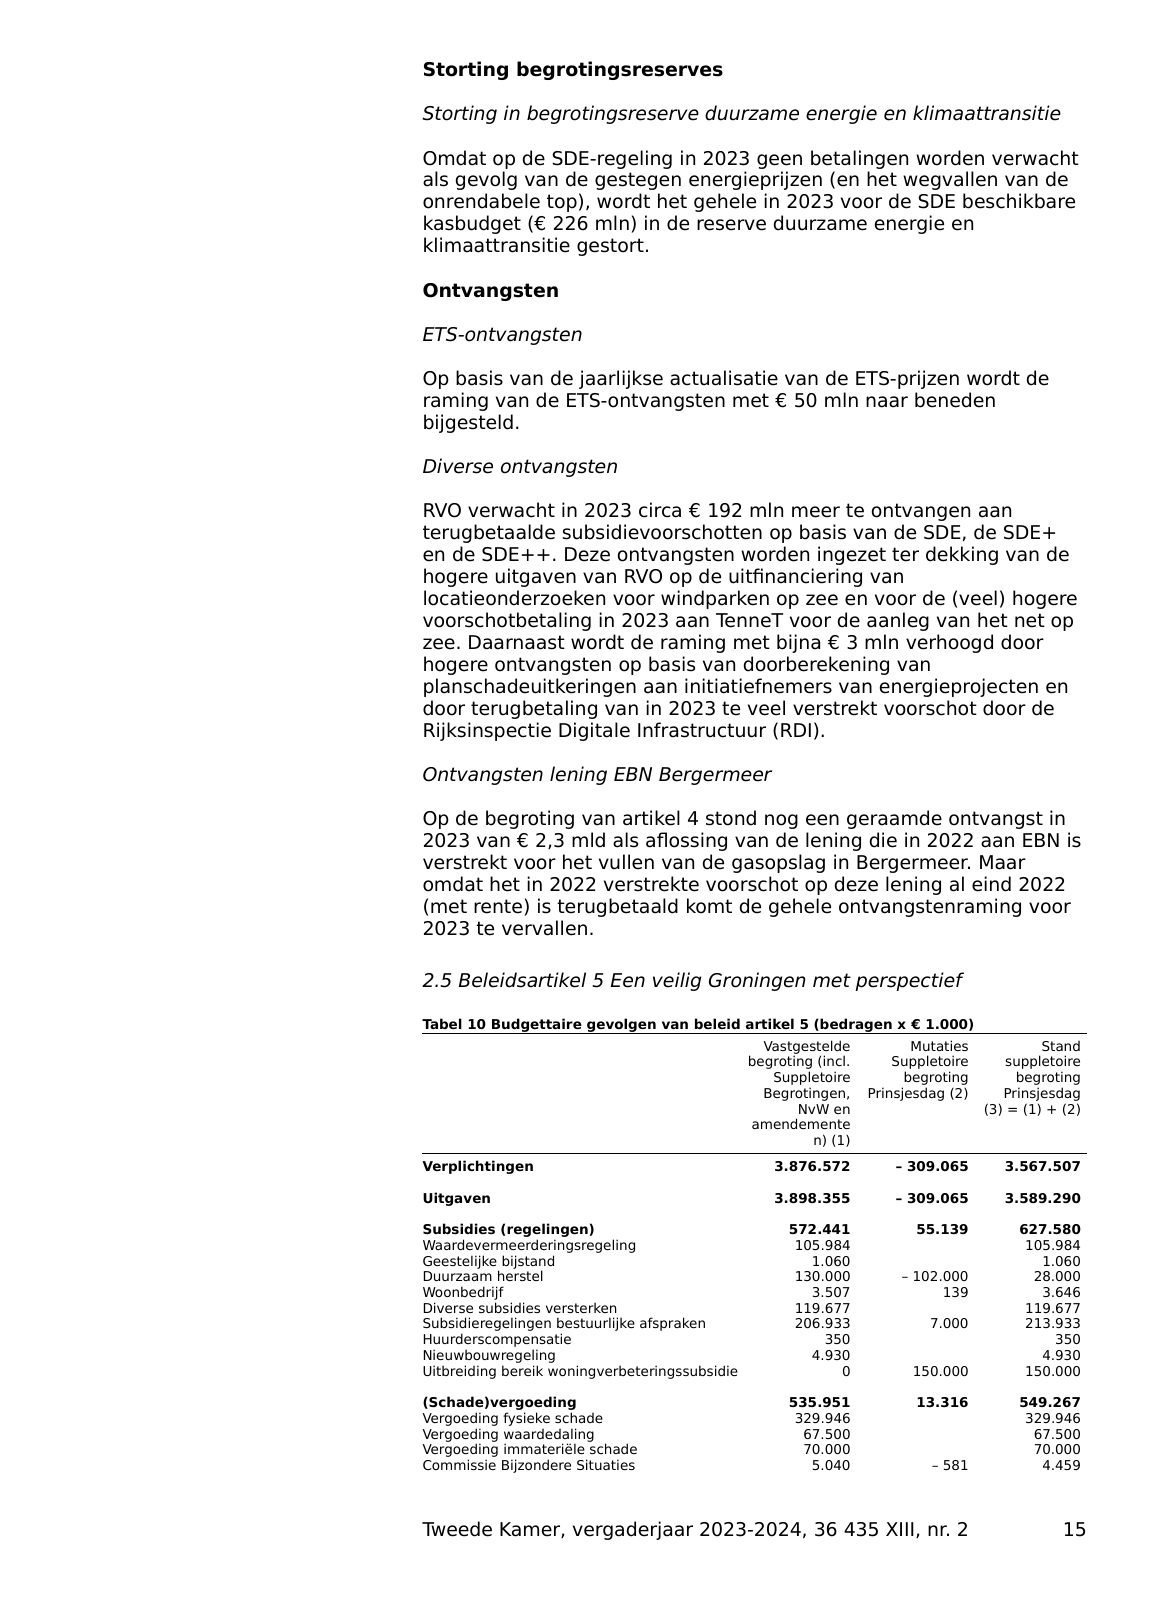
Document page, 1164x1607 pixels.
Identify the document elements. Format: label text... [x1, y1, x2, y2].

table_cell 139 [856, 1285, 974, 1301]
table_cell 3.567.507 [974, 1154, 1087, 1175]
table_cell [856, 1411, 974, 1426]
table_cell Uitbreiding bereik woningverbeteringssubsidie [422, 1364, 738, 1379]
table_cell 105.984 [974, 1238, 1087, 1253]
table_cell 13.316 [856, 1395, 974, 1411]
table_cell 213.933 [974, 1316, 1087, 1332]
table_header Tabel 10 Budgettaire gevolgen van beleid artikel 5 (bedragen x € 1.000) [422, 1017, 1087, 1033]
table_cell [856, 1379, 974, 1395]
table_cell 150.000 [974, 1364, 1087, 1379]
table_cell 206.933 [738, 1316, 856, 1332]
table_cell Woonbedrijf [422, 1285, 738, 1301]
subtitle Diverse ontvangsten [422, 456, 1087, 478]
table_cell Vergoeding immateriële schade [422, 1442, 738, 1458]
table_cell [422, 1175, 738, 1191]
text RVO verwacht in 2023 circa € 192 mln meer te ontvangen aan terugbetaalde subsidievoorschotten op basis van de SDE, de SDE+ en de SDE++. Deze ontvangsten worden ingezet ter dekking van de hogere uitgaven van RVO op de uitfinanciering van locatieonderzoeken voor windparken op zee en voor de (veel) hogere voorschotbetaling in 2023 aan TenneT voor de aanleg van het net op zee. Daarnaast wordt de raming met bijna € 3 mln verhoogd door hogere ontvangsten op basis van doorberekening van planschadeuitkeringen aan initiatiefnemers van energieprojecten en door terugbetaling van in 2023 te veel verstrekt voorschot door de Rijksinspectie Digitale Infrastructuur (RDI). [422, 500, 1087, 742]
subtitle 2.5 Beleidsartikel 5 Een veilig Groningen met perspectief [422, 970, 1087, 992]
table_cell [422, 1034, 738, 1153]
table_cell 3.646 [974, 1285, 1087, 1301]
table_cell 4.930 [974, 1348, 1087, 1363]
table_cell [974, 1175, 1087, 1191]
table_cell Vastgestelde begroting (incl. Suppletoire Begrotingen, NvW en amendementen) (1) [738, 1034, 856, 1153]
table_cell [856, 1442, 974, 1458]
table_cell Stand suppletoire begroting Prinsjesdag (3) = (1) + (2) [974, 1034, 1087, 1153]
table_cell Waardevermeerderingsregeling [422, 1238, 738, 1253]
table_cell 130.000 [738, 1269, 856, 1285]
table_cell 1.060 [974, 1254, 1087, 1269]
table_cell 119.677 [974, 1301, 1087, 1316]
table_cell 0 [738, 1364, 856, 1379]
table_cell – 309.065 [856, 1191, 974, 1206]
table_cell [856, 1426, 974, 1442]
table_cell [738, 1175, 856, 1191]
table_cell (Schade)vergoeding [422, 1395, 738, 1411]
table_cell 105.984 [738, 1238, 856, 1253]
table_cell 3.898.355 [738, 1191, 856, 1206]
text Omdat op de SDE-regeling in 2023 geen betalingen worden verwacht als gevolg van de gestegen energieprijzen (en het wegvallen van de onrendabele top), wordt het gehele in 2023 voor de SDE beschikbare kasbudget (€ 226 mln) in de reserve duurzame energie en klimaattransitie gestort. [422, 147, 1087, 257]
table_cell Huurderscompensatie [422, 1332, 738, 1348]
table_cell 1.060 [738, 1254, 856, 1269]
table_cell [738, 1379, 856, 1395]
table_cell [422, 1379, 738, 1395]
table_cell 7.000 [856, 1316, 974, 1332]
table_cell – 102.000 [856, 1269, 974, 1285]
table_cell – 309.065 [856, 1154, 974, 1175]
table_cell [738, 1206, 856, 1222]
table_cell Duurzaam herstel [422, 1269, 738, 1285]
table_cell 67.500 [738, 1426, 856, 1442]
table_cell [856, 1332, 974, 1348]
table_cell 67.500 [974, 1426, 1087, 1442]
table_cell Nieuwbouwregeling [422, 1348, 738, 1363]
table_cell Mutaties Suppletoire begroting Prinsjesdag (2) [856, 1034, 974, 1153]
table_cell 28.000 [974, 1269, 1087, 1285]
table_cell 350 [974, 1332, 1087, 1348]
table_cell Geestelijke bijstand [422, 1254, 738, 1269]
table_cell [856, 1175, 974, 1191]
table_cell 5.040 [738, 1458, 856, 1474]
table_cell 4.930 [738, 1348, 856, 1363]
table_cell Vergoeding waardedaling [422, 1426, 738, 1442]
table_cell Commissie Bijzondere Situaties [422, 1458, 738, 1474]
table_cell 535.951 [738, 1395, 856, 1411]
table_cell Verplichtingen [422, 1154, 738, 1175]
table_cell – 581 [856, 1458, 974, 1474]
table_cell 3.876.572 [738, 1154, 856, 1175]
text Op de begroting van artikel 4 stond nog een geraamde ontvangst in 2023 van € 2,3 mld als aflossing van de lening die in 2022 aan EBN is verstrekt voor het vullen van de gasopslag in Bergermeer. Maar omdat het in 2022 verstrekte voorschot op deze lening al eind 2022 (met rente) is terugbetaald komt de gehele ontvangstenraming voor 2023 te vervallen. [422, 808, 1087, 940]
table_cell 3.507 [738, 1285, 856, 1301]
table_cell [856, 1206, 974, 1222]
table_cell 150.000 [856, 1364, 974, 1379]
table_cell 549.267 [974, 1395, 1087, 1411]
table_cell 627.580 [974, 1222, 1087, 1238]
table_cell [856, 1254, 974, 1269]
table_cell Subsidies (regelingen) [422, 1222, 738, 1238]
subtitle Storting in begrotingsreserve duurzame energie en klimaattransitie [422, 103, 1087, 125]
subtitle Storting begrotingsreserves [422, 59, 1087, 81]
subtitle Ontvangsten [422, 279, 1087, 301]
table_cell [856, 1301, 974, 1316]
table_cell 329.946 [974, 1411, 1087, 1426]
table_cell [856, 1348, 974, 1363]
table_cell 350 [738, 1332, 856, 1348]
table_cell 70.000 [738, 1442, 856, 1458]
table_cell 119.677 [738, 1301, 856, 1316]
table_cell 3.589.290 [974, 1191, 1087, 1206]
table_cell [974, 1379, 1087, 1395]
subtitle ETS-ontvangsten [422, 324, 1087, 346]
table_cell Diverse subsidies versterken [422, 1301, 738, 1316]
table_cell [856, 1238, 974, 1253]
text Op basis van de jaarlĳkse actualisatie van de ETS-prĳzen wordt de raming van de ETS-ontvangsten met € 50 mln naar beneden bĳgesteld. [422, 368, 1087, 434]
table_cell 4.459 [974, 1458, 1087, 1474]
table_cell Vergoeding fysieke schade [422, 1411, 738, 1426]
table_cell 329.946 [738, 1411, 856, 1426]
subtitle Ontvangsten lening EBN Bergermeer [422, 764, 1087, 786]
table_cell 572.441 [738, 1222, 856, 1238]
table_cell 55.139 [856, 1222, 974, 1238]
table_cell Uitgaven [422, 1191, 738, 1206]
table_cell 70.000 [974, 1442, 1087, 1458]
table_cell [422, 1206, 738, 1222]
table_cell [974, 1206, 1087, 1222]
table_cell Subsidieregelingen bestuurlijke afspraken [422, 1316, 738, 1332]
